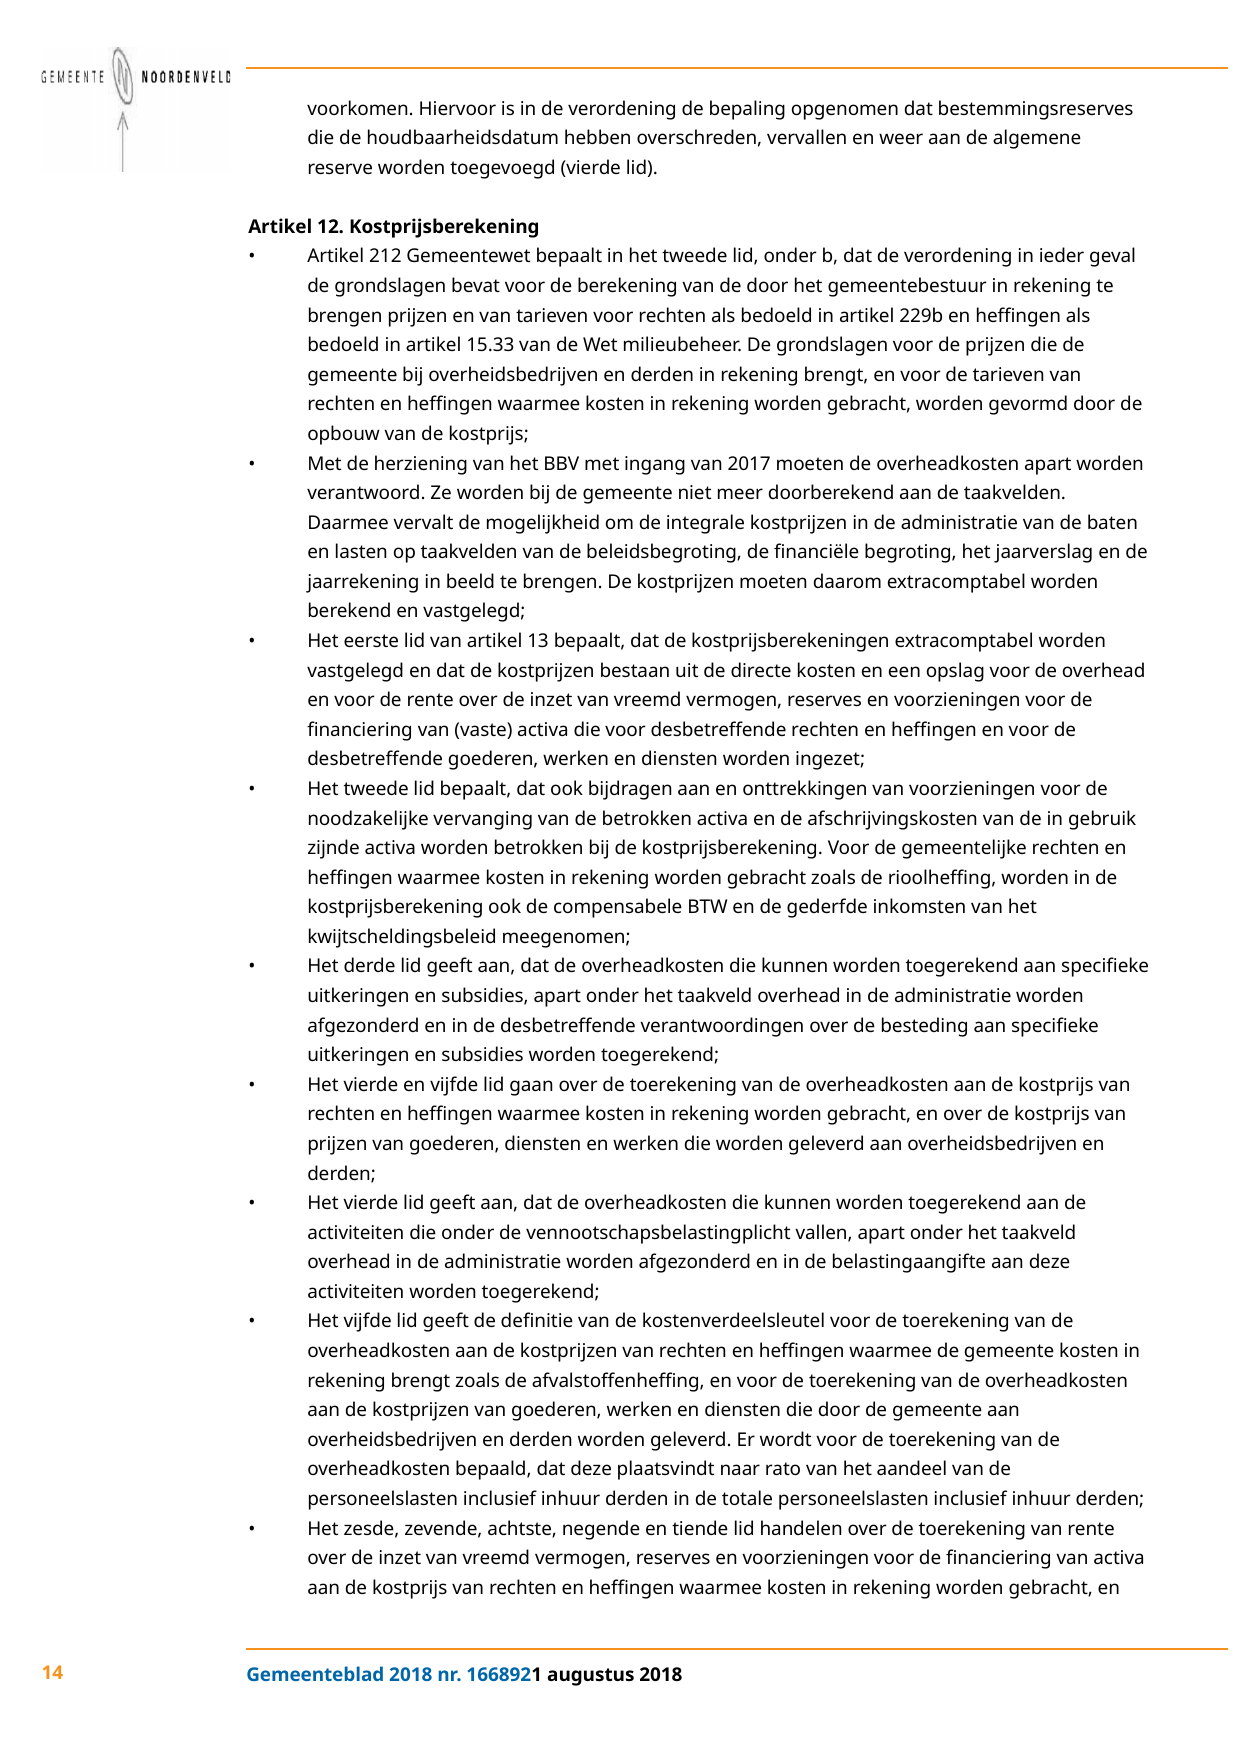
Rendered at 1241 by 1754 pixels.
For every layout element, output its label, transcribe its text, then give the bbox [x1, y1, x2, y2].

list voorkomen. Hiervoor is in de verordening de bepaling opgenomen dat bestemmingsreserves die de houdbaarheidsdatum hebben overschreden, vervallen en weer aan de algemene reserve worden toegevoegd (vierde lid). [248, 95, 1152, 180]
list Artikel 212 Gemeentewet bepaalt in het tweede lid, onder b, dat de verordening in ieder geval de grondslagen bevat voor de berekening van de door het gemeentebestuur in rekening te brengen prijzen en van tarieven voor rechten als bedoeld in artikel 229b en heffingen als bedoeld in artikel 15.33 van de Wet milieubeheer. De grondslagen voor de prijzen die de gemeente bij overheidsbedrijven en derden in rekening brengt, en voor de tarieven van rechten en heffingen waarmee kosten in rekening worden gebracht, worden gevormd door de opbouw van de kostprijs; [248, 243, 1152, 446]
list Het vierde en vijfde lid gaan over de toerekening van de overheadkosten aan de kostprijs van rechten en heffingen waarmee kosten in rekening worden gebracht, en over de kostprijs van prijzen van goederen, diensten en werken die worden geleverd aan overheidsbedrijven en derden; [248, 1071, 1152, 1186]
text Artikel 12. Kostprijsberekening [248, 213, 1152, 239]
list Het vierde lid geeft aan, dat de overheadkosten die kunnen worden toegerekend aan de activiteiten die onder de vennootschapsbelastingplicht vallen, apart onder het taakveld overhead in de administratie worden afgezonderd en in de belastingaangifte aan deze activiteiten worden toegerekend; [248, 1189, 1152, 1304]
list Het tweede lid bepaalt, dat ook bijdragen aan en onttrekkingen van voorzieningen voor de noodzakelijke vervanging van de betrokken activa en de afschrijvingskosten van de in gebruik zijnde activa worden betrokken bij de kostprijsberekening. Voor de gemeentelijke rechten en heffingen waarmee kosten in rekening worden gebracht zoals de rioolheffing, worden in de kostprijsberekening ook de compensabele BTW en de gederfde inkomsten van het kwijtscheldingsbeleid meegenomen; [248, 775, 1152, 949]
picture [41, 47, 231, 172]
list Met de herziening van het BBV met ingang van 2017 moeten de overheadkosten apart worden verantwoord. Ze worden bij de gemeente niet meer doorberekend aan de taakvelden. Daarmee vervalt de mogelijkheid om de integrale kostprijzen in de administratie van de baten en lasten op taakvelden van de beleidsbegroting, de financiële begroting, het jaarverslag en de jaarrekening in beeld te brengen. De kostprijzen moeten daarom extracomptabel worden berekend en vastgelegd; [248, 450, 1152, 623]
list Het eerste lid van artikel 13 bepaalt, dat de kostprijsberekeningen extracomptabel worden vastgelegd en dat de kostprijzen bestaan uit de directe kosten en een opslag voor de overhead en voor de rente over de inzet van vreemd vermogen, reserves en voorzieningen voor de financiering van (vaste) activa die voor desbetreffende rechten en heffingen en voor de desbetreffende goederen, werken en diensten worden ingezet; [248, 627, 1152, 771]
list Het vijfde lid geeft de definitie van de kostenverdeelsleutel voor de toerekening van de overheadkosten aan de kostprijzen van rechten en heffingen waarmee de gemeente kosten in rekening brengt zoals de afvalstoffenheffing, en voor de toerekening van de overheadkosten aan de kostprijzen van goederen, werken en diensten die door de gemeente aan overheidsbedrijven en derden worden geleverd. Er wordt voor de toerekening van de overheadkosten bepaald, dat deze plaatsvindt naar rato van het aandeel van de personeelslasten inclusief inhuur derden in de totale personeelslasten inclusief inhuur derden; [248, 1308, 1152, 1511]
list Het derde lid geeft aan, dat de overheadkosten die kunnen worden toegerekend aan specifieke uitkeringen en subsidies, apart onder het taakveld overhead in de administratie worden afgezonderd en in de desbetreffende verantwoordingen over de besteding aan specifieke uitkeringen en subsidies worden toegerekend; [248, 953, 1152, 1067]
list Het zesde, zevende, achtste, negende en tiende lid handelen over de toerekening van rente over de inzet van vreemd vermogen, reserves en voorzieningen voor de financiering van activa aan de kostprijs van rechten en heffingen waarmee kosten in rekening worden gebracht, en [248, 1515, 1152, 1600]
